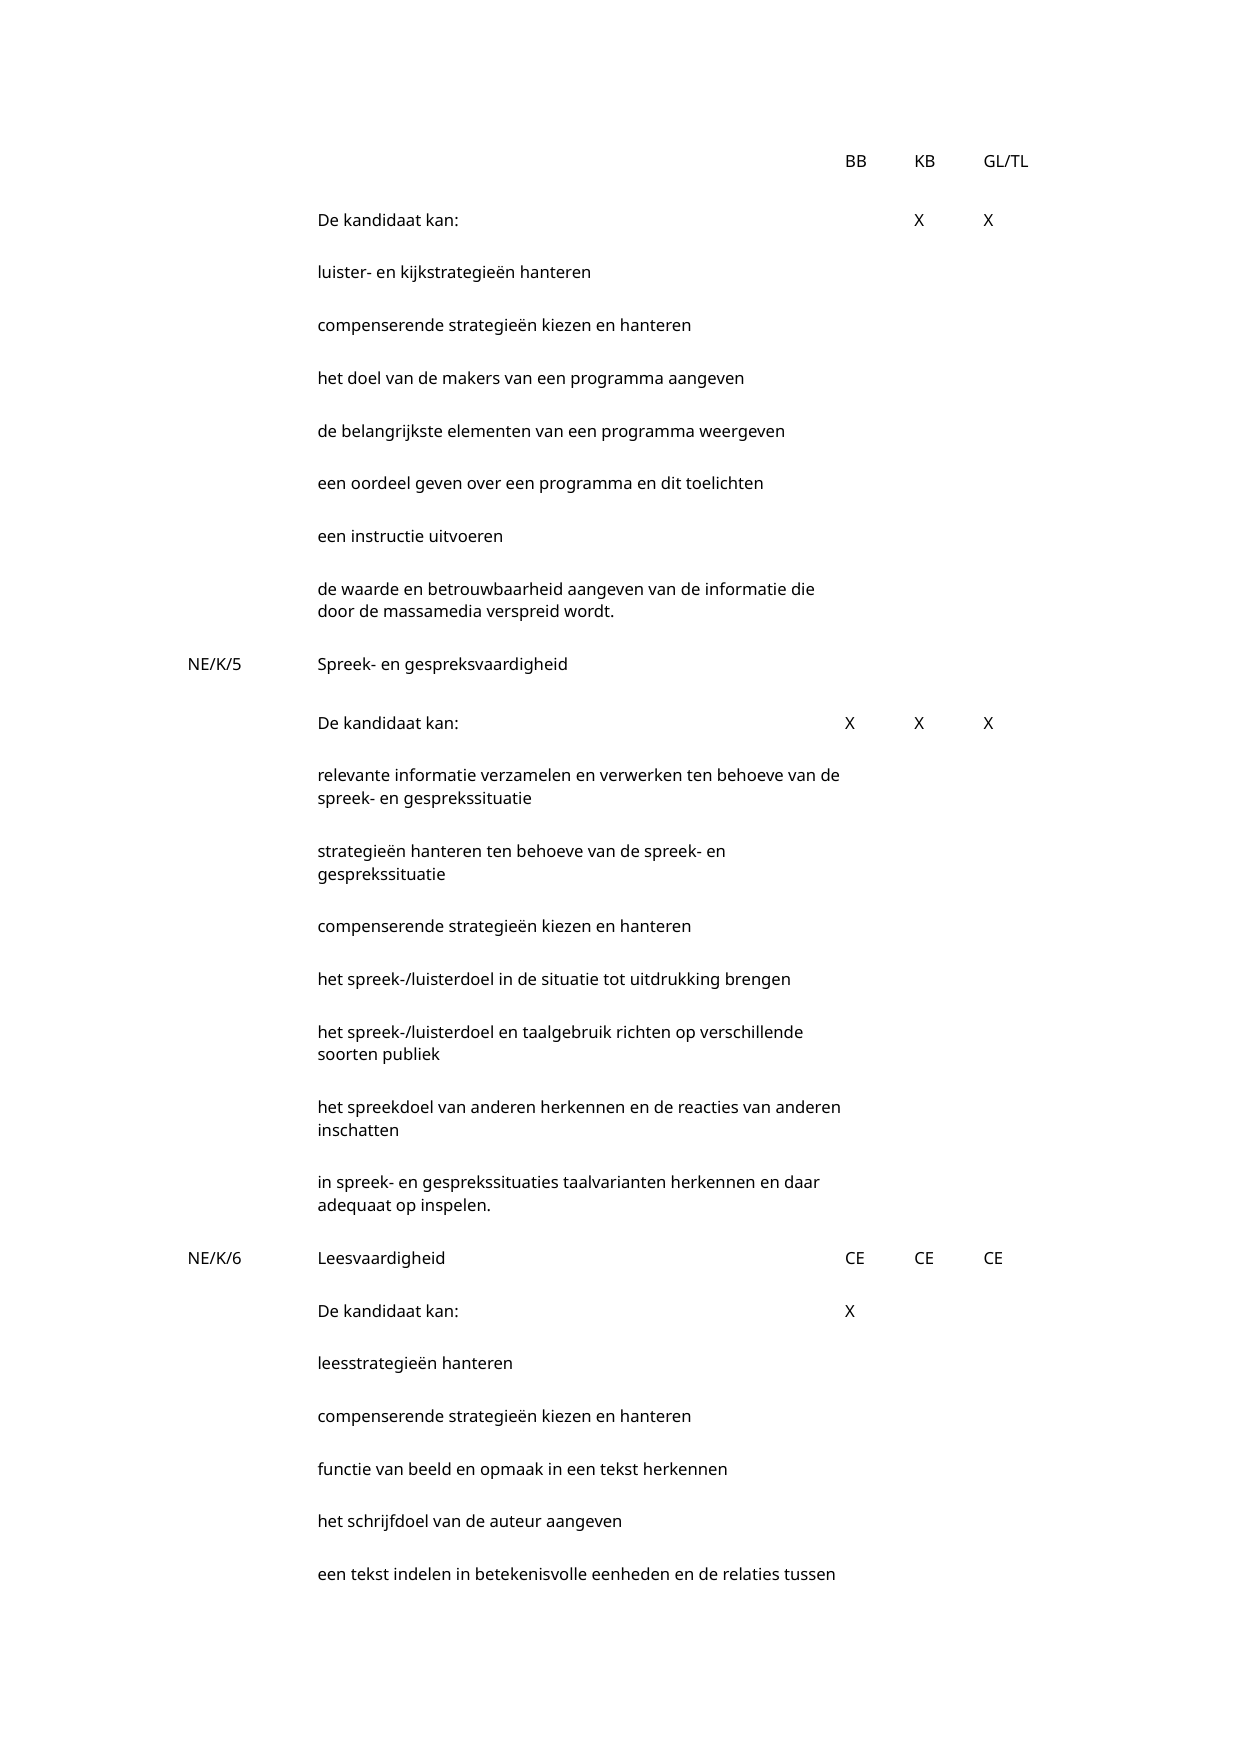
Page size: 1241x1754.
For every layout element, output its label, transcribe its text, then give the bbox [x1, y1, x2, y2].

table_header KB [914, 150, 983, 208]
table_cell [188, 711, 317, 1246]
table_cell CE [914, 1246, 983, 1299]
table_cell X [914, 711, 983, 1246]
table_header GL/TL [983, 150, 1053, 208]
table_header [317, 150, 845, 208]
table_header [188, 150, 317, 208]
table_cell [188, 1299, 317, 1585]
table_cell [188, 209, 317, 653]
table_cell NE/K/6 [188, 1246, 317, 1299]
table_cell De kandidaat kan: luister- en kijkstrategieën hanteren compenserende strategieën kiezen en hanteren het doel van de makers van een programma aangeven de belangrijkste elementen van een programma weergeven een oordeel geven over een programma en dit toelichten een instructie uitvoeren de waarde en betrouwbaarheid aangeven van de informatie die door de massamedia verspreid wordt. [317, 209, 845, 653]
table_cell X [983, 711, 1053, 1246]
table_cell [983, 653, 1053, 711]
table_cell [914, 1299, 983, 1585]
table_cell X [845, 711, 914, 1246]
table_cell [845, 209, 914, 653]
table_cell CE [845, 1246, 914, 1299]
table_cell X [845, 1299, 914, 1585]
table_cell [845, 653, 914, 711]
table_cell CE [983, 1246, 1053, 1299]
table_cell Spreek- en gespreksvaardigheid [317, 653, 845, 711]
table_cell X [914, 209, 983, 653]
table_cell [914, 653, 983, 711]
table_cell NE/K/5 [188, 653, 317, 711]
table_cell Leesvaardigheid [317, 1246, 845, 1299]
table_cell De kandidaat kan: relevante informatie verzamelen en verwerken ten behoeve van de spreek- en gesprekssituatie strategieën hanteren ten behoeve van de spreek- en gesprekssituatie compenserende strategieën kiezen en hanteren het spreek-/luisterdoel in de situatie tot uitdrukking brengen het spreek-/luisterdoel en taalgebruik richten op verschillende soorten publiek het spreekdoel van anderen herkennen en de reacties van anderen inschatten in spreek- en gesprekssituaties taalvarianten herkennen en daar adequaat op inspelen. [317, 711, 845, 1246]
table_cell X [983, 209, 1053, 653]
table_cell [983, 1299, 1053, 1585]
table_header BB [845, 150, 914, 208]
table_cell De kandidaat kan: leesstrategieën hanteren compenserende strategieën kiezen en hanteren functie van beeld en opmaak in een tekst herkennen het schrijfdoel van de auteur aangeven een tekst indelen in betekenisvolle eenheden en de relaties tussen [317, 1299, 845, 1585]
